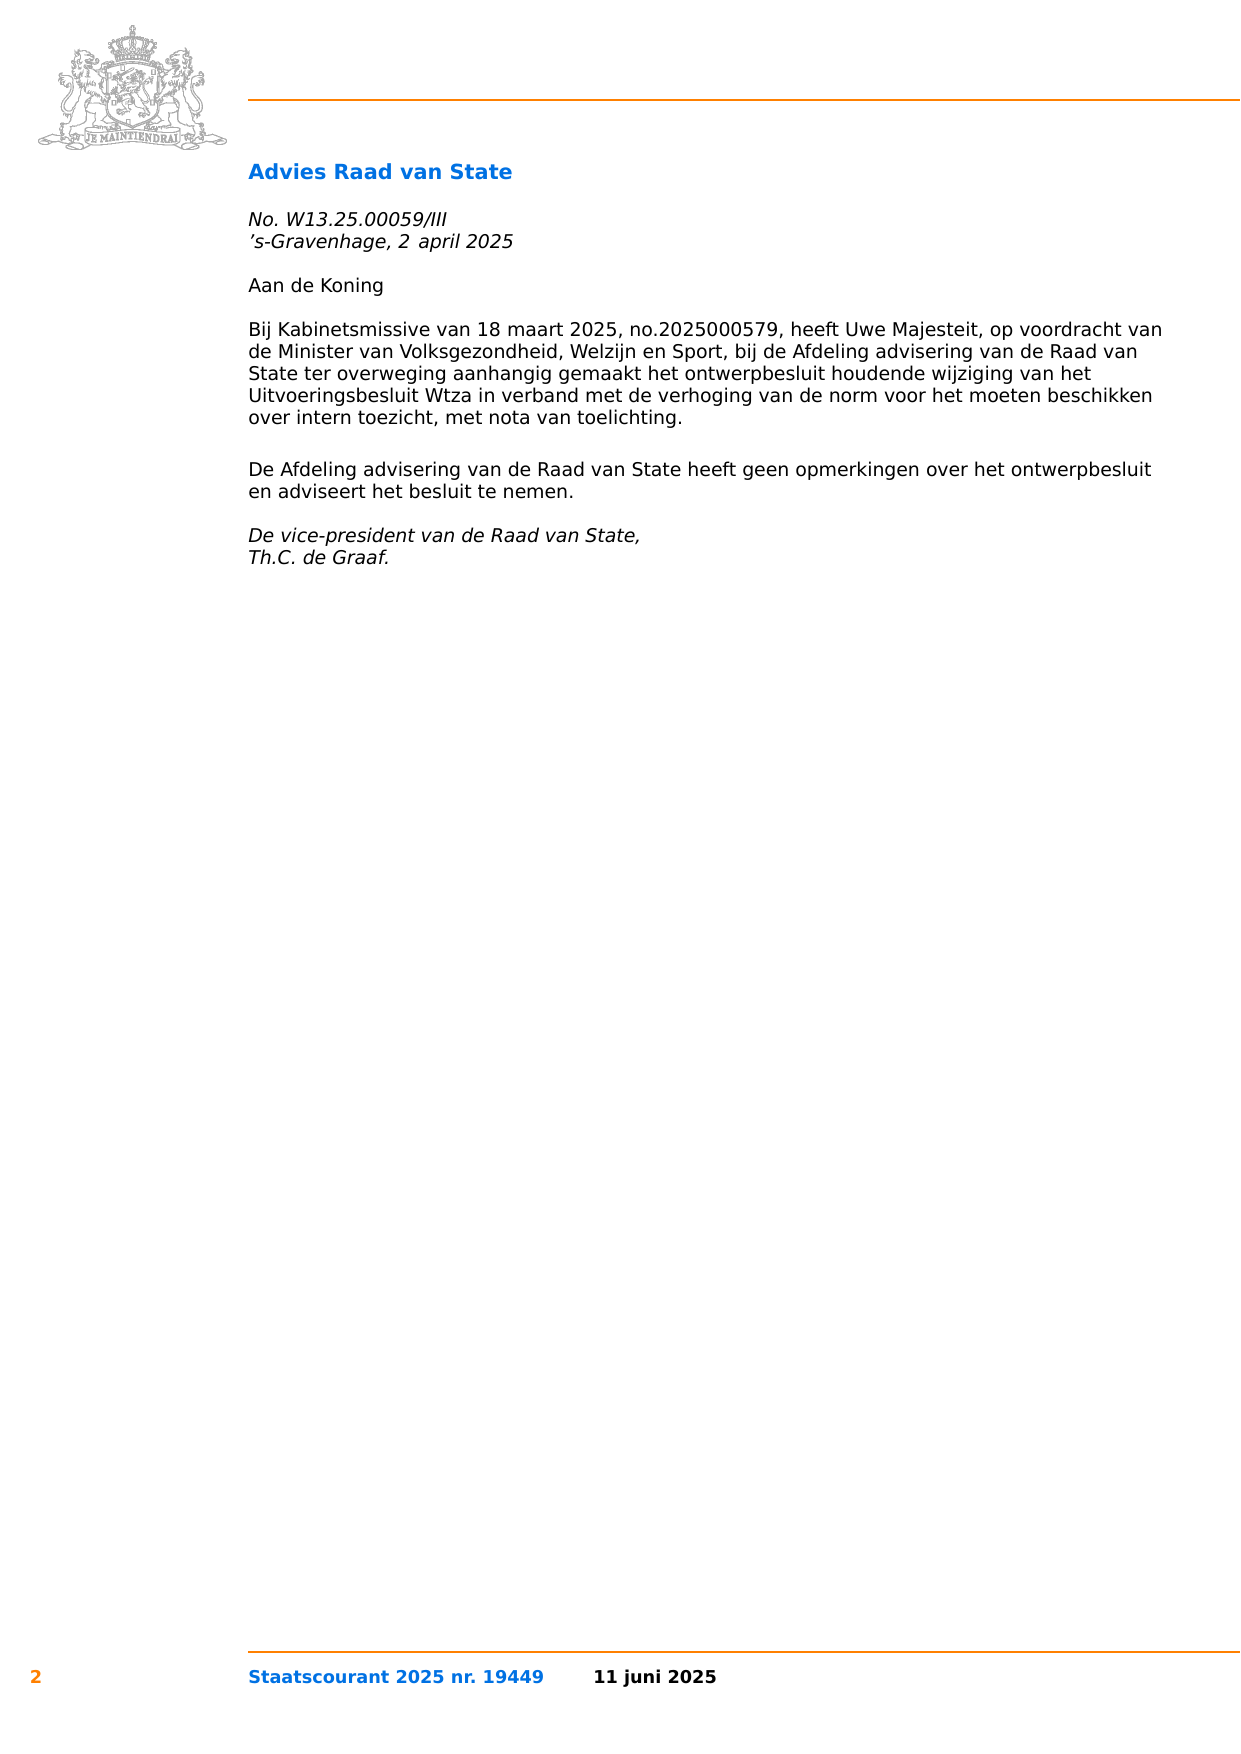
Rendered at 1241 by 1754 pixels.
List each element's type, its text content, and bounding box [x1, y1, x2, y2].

subtitle Advies Raad van State [248, 160, 1163, 184]
text De Afdeling advisering van de Raad van State heeft geen opmerkingen over het ontwerpbesluit en adviseert het besluit te nemen. [248, 459, 1163, 503]
text ’s-Gravenhage, 2 april 2025 [248, 231, 1163, 253]
picture [38, 25, 227, 150]
text Aan de Koning [248, 275, 1163, 297]
text Bij Kabinetsmissive van 18 maart 2025, no.2025000579, heeft Uwe Majesteit, op voordracht van de Minister van Volksgezondheid, Welzijn en Sport, bij de Afdeling advisering van de Raad van State ter overweging aanhangig gemaakt het ontwerpbesluit houdende wijziging van het Uitvoeringsbesluit Wtza in verband met de verhoging van de norm voor het moeten beschikken over intern toezicht, met nota van toelichting. [248, 319, 1163, 429]
text No. W13.25.00059/III [248, 209, 1163, 231]
text De vice-president van de Raad van State, Th.C. de Graaf. [248, 524, 1163, 568]
